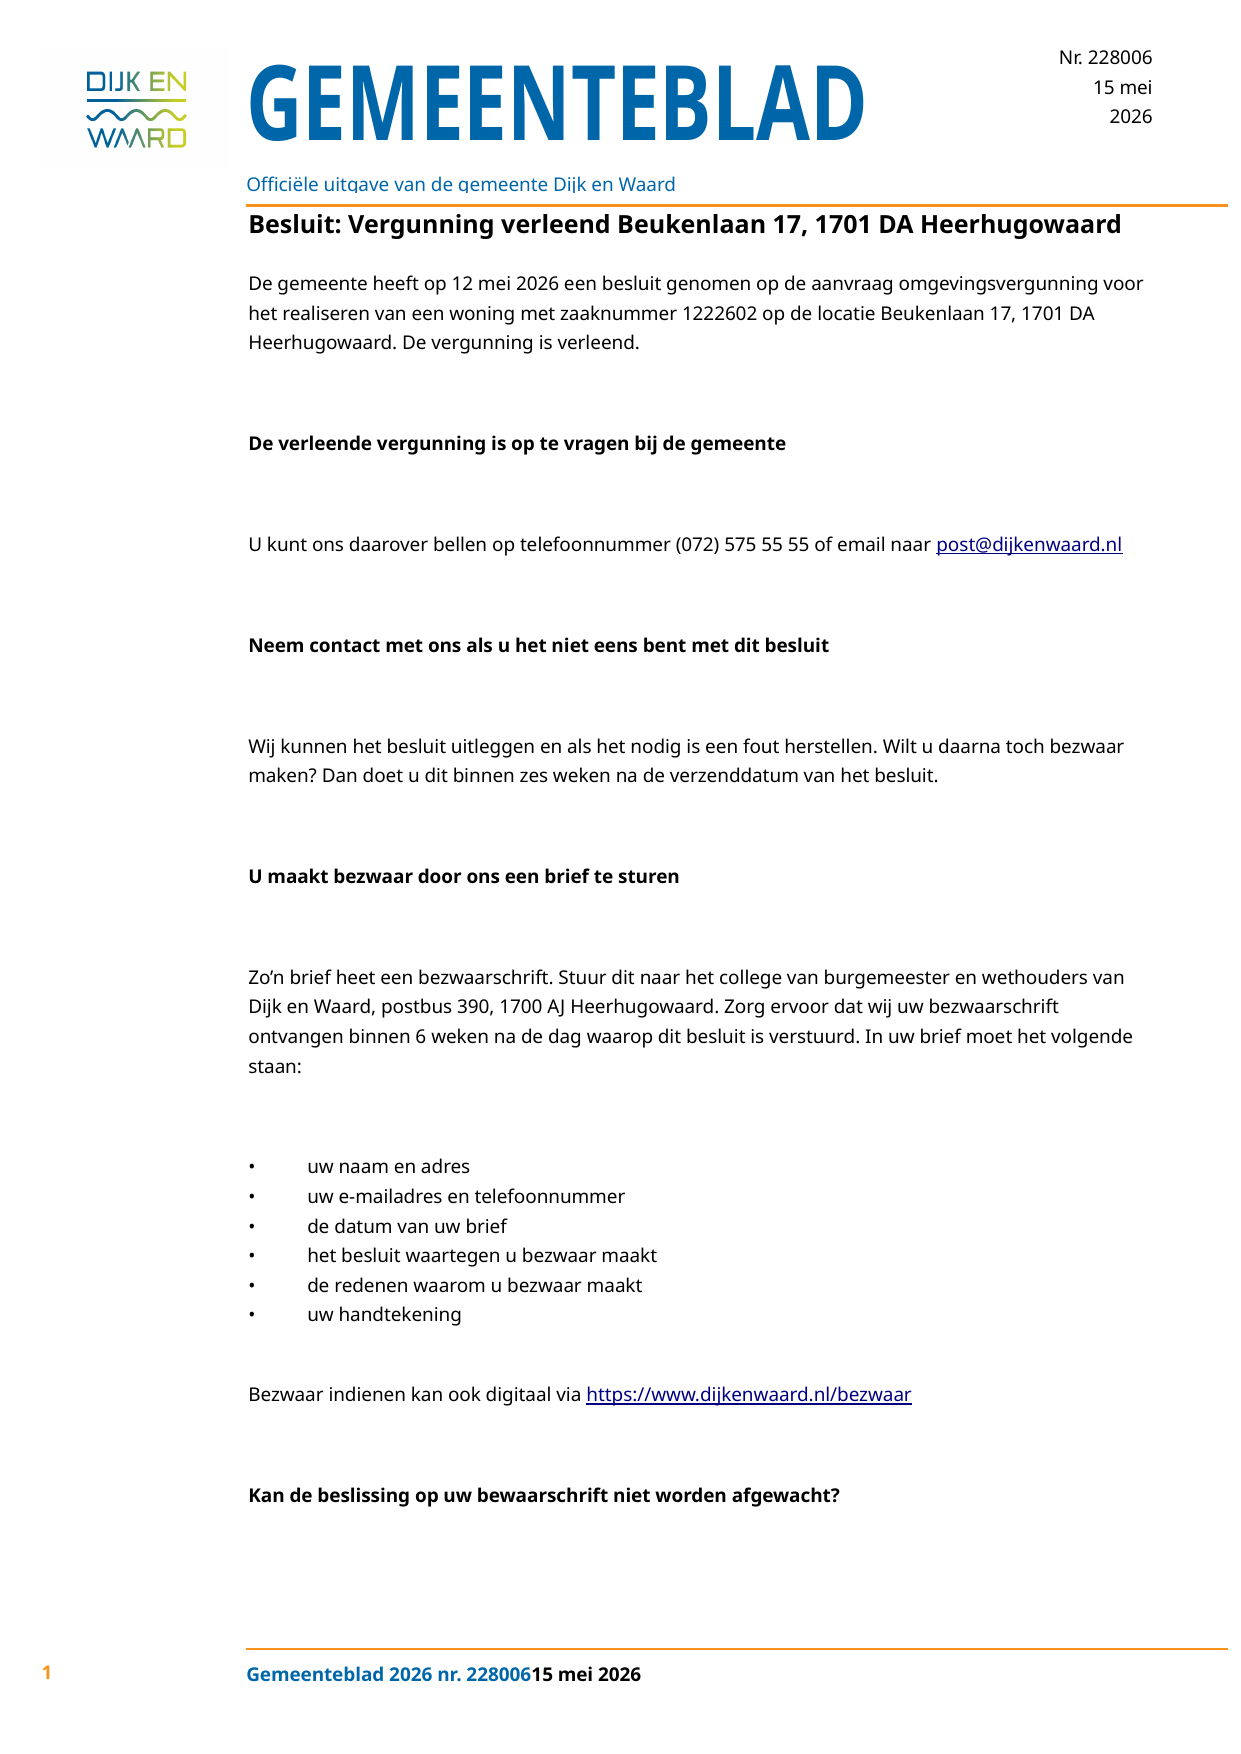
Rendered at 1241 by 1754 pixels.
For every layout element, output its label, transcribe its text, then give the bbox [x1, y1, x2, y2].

text De verleende vergunning is op te vragen bij de gemeente [248, 430, 1152, 456]
text De gemeente heeft op 12 mei 2026 een besluit genomen op de aanvraag omgevingsvergunning voor het realiseren van een woning met zaaknummer 1222602 op de locatie Beukenlaan 17, 1701 DA Heerhugowaard. De vergunning is verleend. [248, 270, 1152, 355]
list de redenen waarom u bezwaar maakt [248, 1272, 1152, 1298]
text Neem contact met ons als u het niet eens bent met dit besluit [248, 632, 1152, 658]
text Wij kunnen het besluit uitleggen en als het nodig is een fout herstellen. Wilt u daarna toch bezwaar maken? Dan doet u dit binnen zes weken na de verzenddatum van het besluit. [248, 733, 1152, 788]
text Kan de beslissing op uw bewaarschrift niet worden afgewacht? [248, 1482, 1152, 1508]
list uw handtekening [248, 1302, 1152, 1327]
list uw naam en adres [248, 1154, 1152, 1179]
text Bezwaar indienen kan ook digitaal via https://www.dijkenwaard.nl/bezwaar [248, 1382, 1152, 1407]
text Besluit: Vergunning verleend Beukenlaan 17, 1701 DA Heerhugowaard [248, 207, 1152, 241]
list de datum van uw brief [248, 1213, 1152, 1238]
picture [41, 47, 231, 172]
text U kunt ons daarover bellen op telefoonnummer (072) 575 55 55 of email naar post@dijkenwaard.nl [248, 531, 1152, 557]
text U maakt bezwaar door ons een brief te sturen [248, 863, 1152, 889]
text Zo’n brief heet een bezwaarschrift. Stuur dit naar het college van burgemeester en wethouders van Dijk en Waard, postbus 390, 1700 AJ Heerhugowaard. Zorg ervoor dat wij uw bezwaarschrift ontvangen binnen 6 weken na de dag waarop dit besluit is verstuurd. In uw brief moet het volgende staan: [248, 964, 1152, 1078]
list uw e-mailadres en telefoonnummer [248, 1183, 1152, 1209]
list het besluit waartegen u bezwaar maakt [248, 1242, 1152, 1268]
